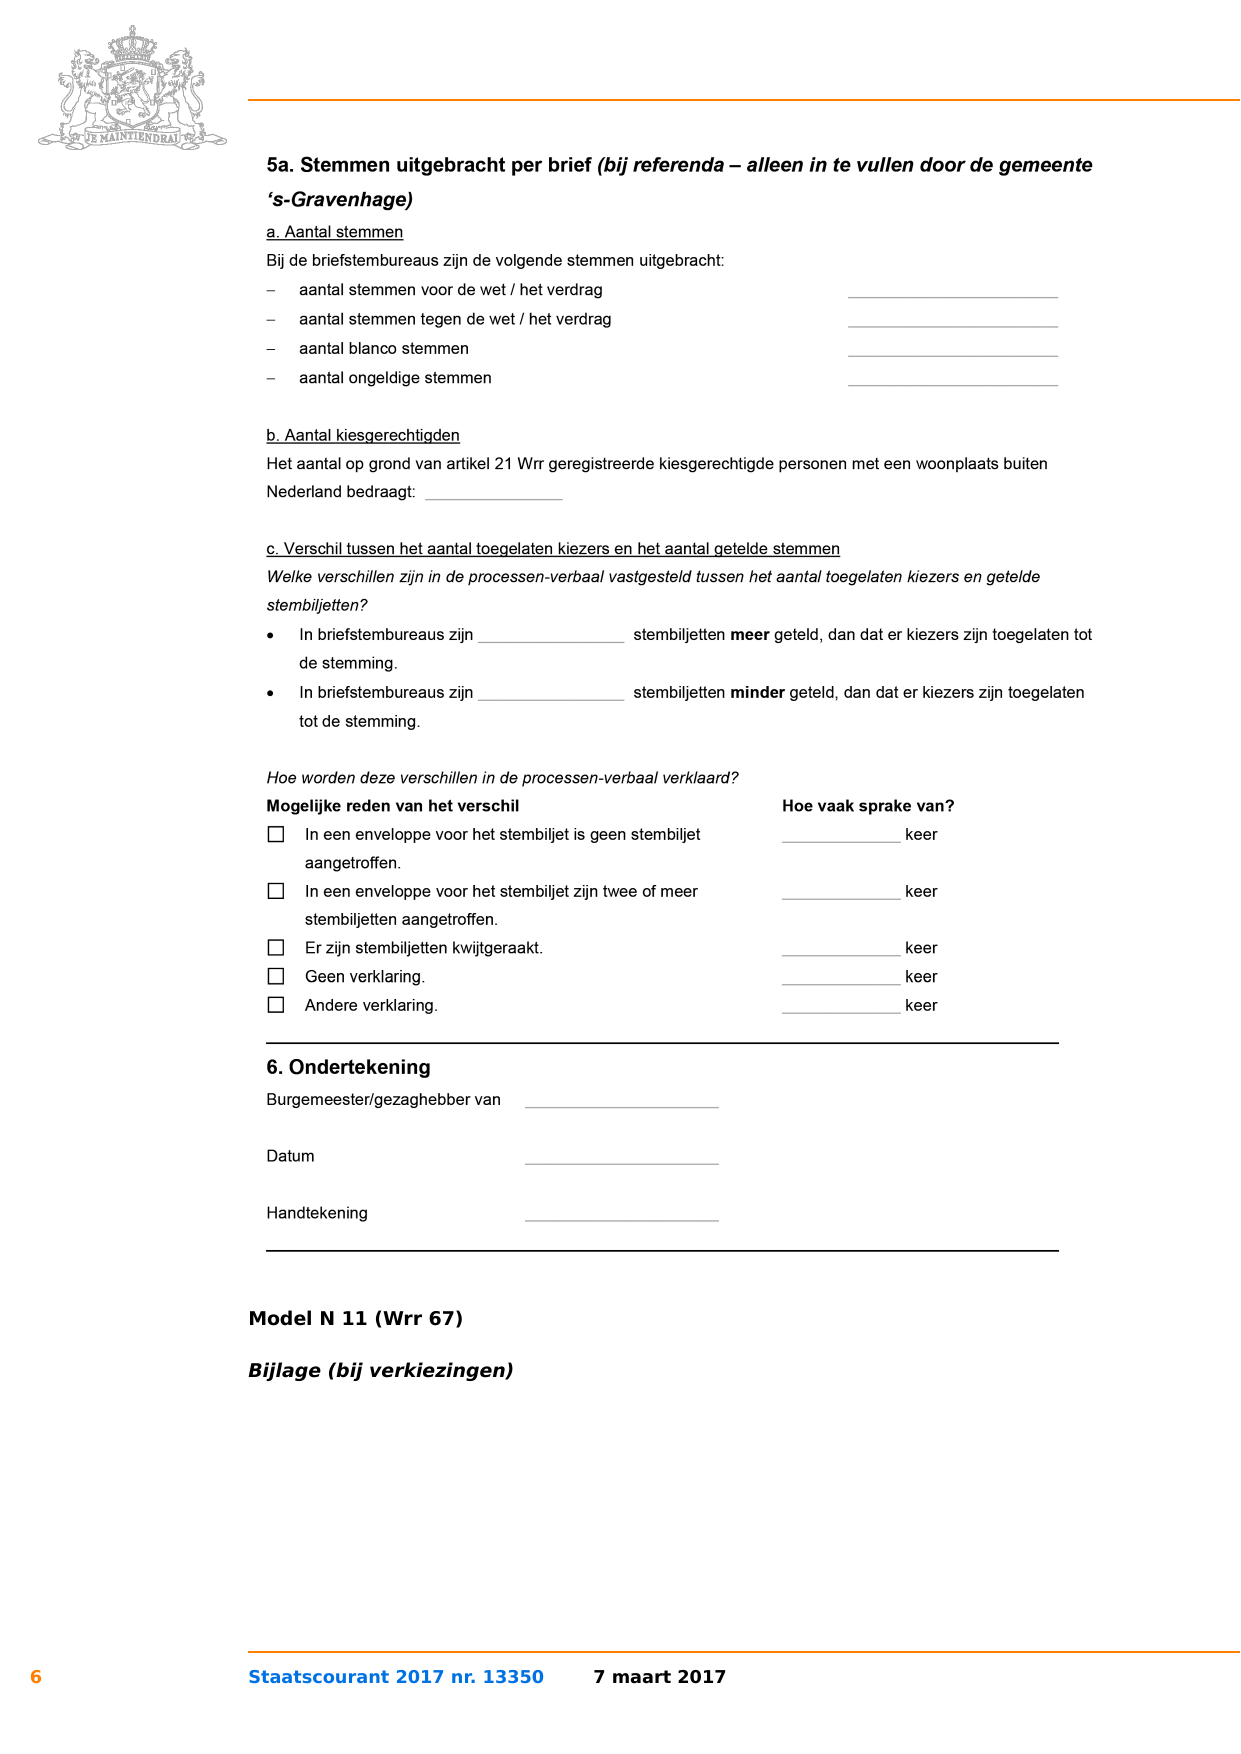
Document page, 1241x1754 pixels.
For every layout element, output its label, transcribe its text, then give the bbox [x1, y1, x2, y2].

picture [38, 25, 227, 150]
subtitle Bijlage (bij verkiezingen) [248, 1360, 1163, 1382]
picture [248, 151, 1134, 1257]
subtitle Model N 11 (Wrr 67) [248, 1308, 1163, 1330]
